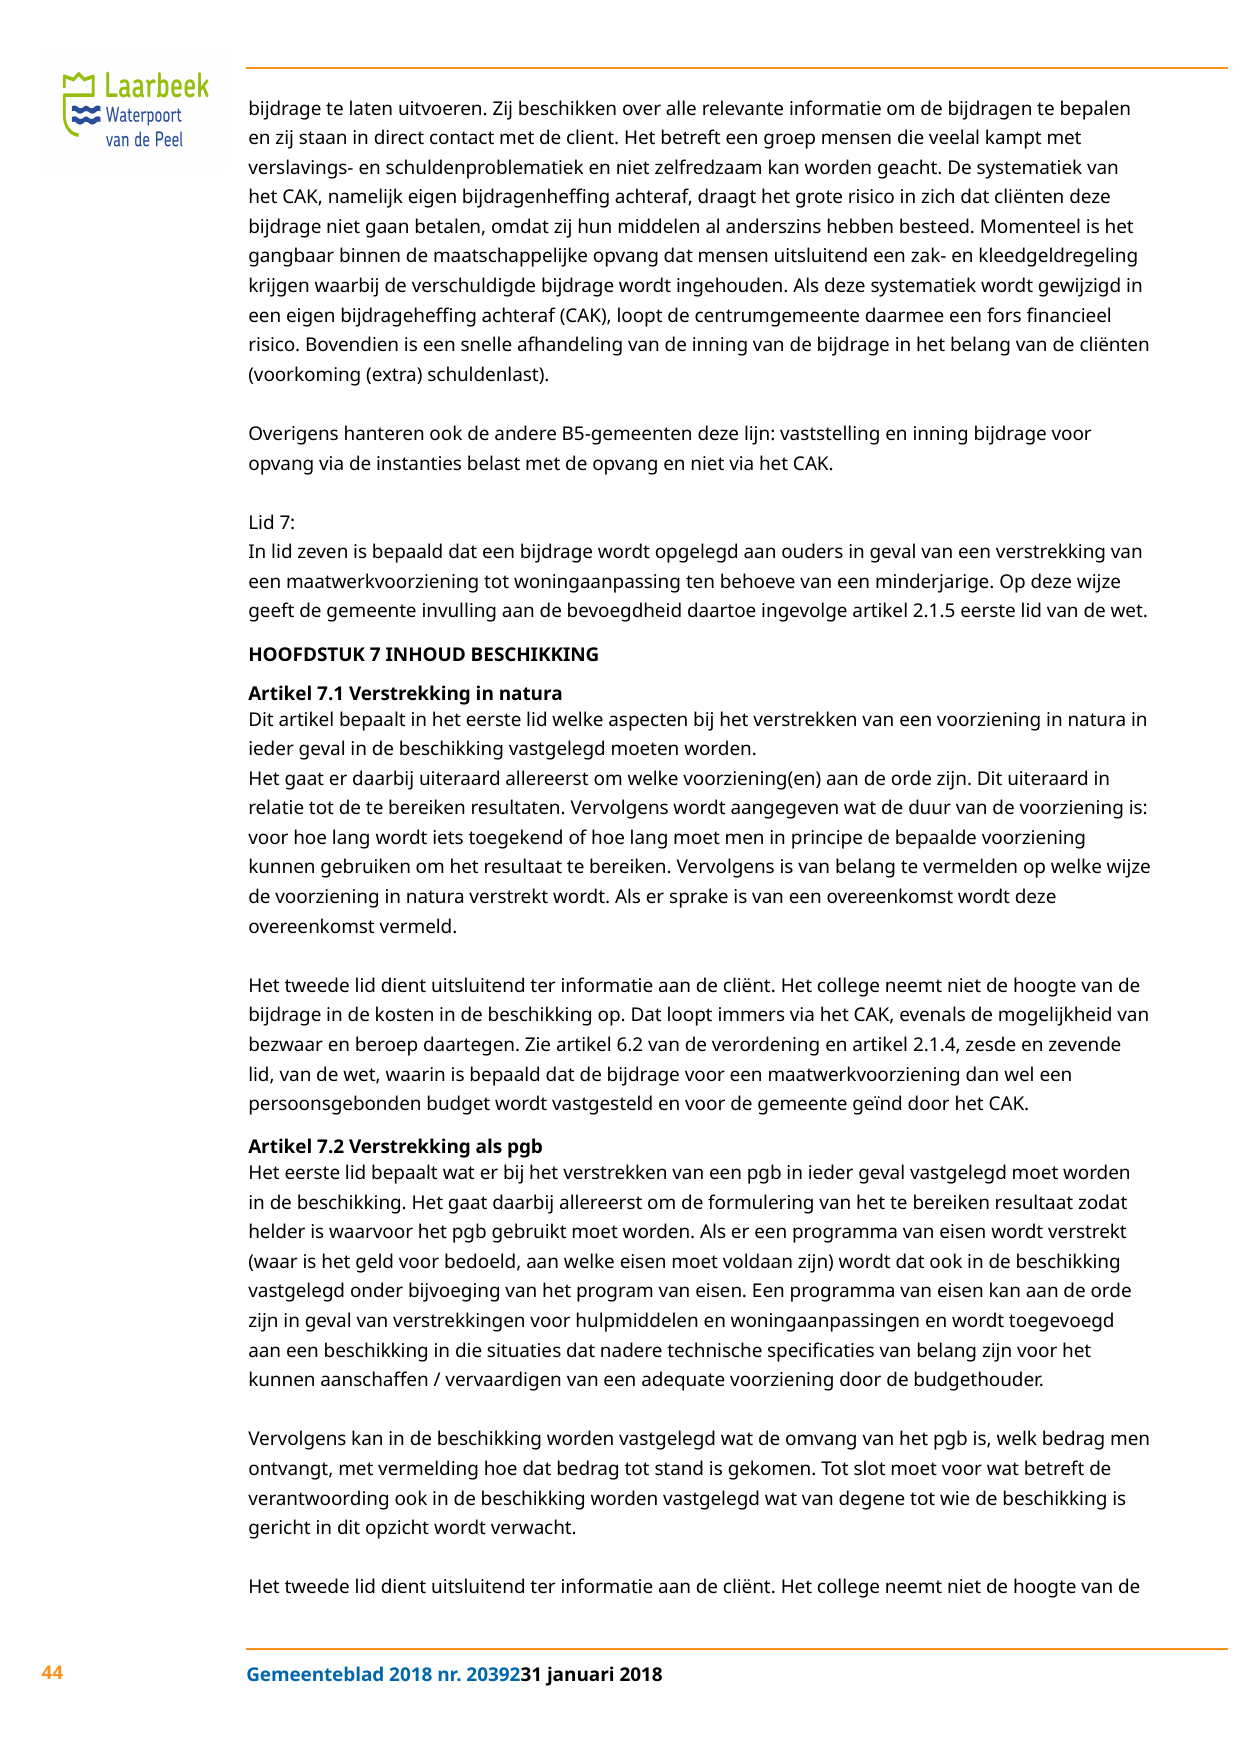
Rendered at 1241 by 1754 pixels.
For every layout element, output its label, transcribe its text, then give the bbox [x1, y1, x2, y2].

text Het eerste lid bepaalt wat er bij het verstrekken van een pgb in ieder geval vastgelegd moet worden in de beschikking. Het gaat daarbij allereerst om de formulering van het te bereiken resultaat zodat helder is waarvoor het pgb gebruikt moet worden. Als er een programma van eisen wordt verstrekt (waar is het geld voor bedoeld, aan welke eisen moet voldaan zijn) wordt dat ook in de beschikking vastgelegd onder bijvoeging van het program van eisen. Een programma van eisen kan aan de orde zijn in geval van verstrekkingen voor hulpmiddelen en woningaanpassingen en wordt toegevoegd aan een beschikking in die situaties dat nadere technische specificaties van belang zijn voor het kunnen aanschaffen / vervaardigen van een adequate voorziening door de budgethouder. [248, 1159, 1152, 1392]
text Artikel 7.2 Verstrekking als pgb [248, 1133, 1152, 1159]
text HOOFDSTUK 7 INHOUD BESCHIKKING [248, 641, 1152, 667]
text Vervolgens kan in de beschikking worden vastgelegd wat de omvang van het pgb is, welk bedrag men ontvangt, met vermelding hoe dat bedrag tot stand is gekomen. Tot slot moet voor wat betreft de verantwoording ook in de beschikking worden vastgelegd wat van degene tot wie de beschikking is gericht in dit opzicht wordt verwacht. [248, 1426, 1152, 1540]
picture [41, 47, 231, 172]
text Het gaat er daarbij uiteraard allereerst om welke voorziening(en) aan de orde zijn. Dit uiteraard in relatie tot de te bereiken resultaten. Vervolgens wordt aangegeven wat de duur van de voorziening is: voor hoe lang wordt iets toegekend of hoe lang moet men in principe de bepaalde voorziening kunnen gebruiken om het resultaat te bereiken. Vervolgens is van belang te vermelden op welke wijze de voorziening in natura verstrekt wordt. Als er sprake is van een overeenkomst wordt deze overeenkomst vermeld. [248, 765, 1152, 939]
text Artikel 7.1 Verstrekking in natura [248, 680, 1152, 706]
text Het tweede lid dient uitsluitend ter informatie aan de cliënt. Het college neemt niet de hoogte van de bijdrage in de kosten in de beschikking op. Dat loopt immers via het CAK, evenals de mogelijkheid van bezwaar en beroep daartegen. Zie artikel 6.2 van de verordening en artikel 2.1.4, zesde en zevende lid, van de wet, waarin is bepaald dat de bijdrage voor een maatwerkvoorziening dan wel een persoonsgebonden budget wordt vastgesteld en voor de gemeente geïnd door het CAK. [248, 972, 1152, 1116]
text Het tweede lid dient uitsluitend ter informatie aan de cliënt. Het college neemt niet de hoogte van de [248, 1573, 1152, 1599]
text Overigens hanteren ook de andere B5-gemeenten deze lijn: vaststelling en inning bijdrage voor opvang via de instanties belast met de opvang en niet via het CAK. [248, 420, 1152, 476]
text bijdrage te laten uitvoeren. Zij beschikken over alle relevante informatie om de bijdragen te bepalen en zij staan in direct contact met de client. Het betreft een groep mensen die veelal kampt met verslavings- en schuldenproblematiek en niet zelfredzaam kan worden geacht. De systematiek van het CAK, namelijk eigen bijdragenheffing achteraf, draagt het grote risico in zich dat cliënten deze bijdrage niet gaan betalen, omdat zij hun middelen al anderszins hebben besteed. Momenteel is het gangbaar binnen de maatschappelijke opvang dat mensen uitsluitend een zak- en kleedgeldregeling krijgen waarbij de verschuldigde bijdrage wordt ingehouden. Als deze systematiek wordt gewijzigd in een eigen bijdrageheffing achteraf (CAK), loopt de centrumgemeente daarmee een fors financieel risico. Bovendien is een snelle afhandeling van de inning van de bijdrage in het belang van de cliënten (voorkoming (extra) schuldenlast). [248, 95, 1152, 387]
text Dit artikel bepaalt in het eerste lid welke aspecten bij het verstrekken van een voorziening in natura in ieder geval in de beschikking vastgelegd moeten worden. [248, 706, 1152, 761]
text In lid zeven is bepaald dat een bijdrage wordt opgelegd aan ouders in geval van een verstrekking van een maatwerkvoorziening tot woningaanpassing ten behoeve van een minderjarige. Op deze wijze geeft de gemeente invulling aan de bevoegdheid daartoe ingevolge artikel 2.1.5 eerste lid van de wet. [248, 538, 1152, 623]
text Lid 7: [248, 509, 1152, 535]
